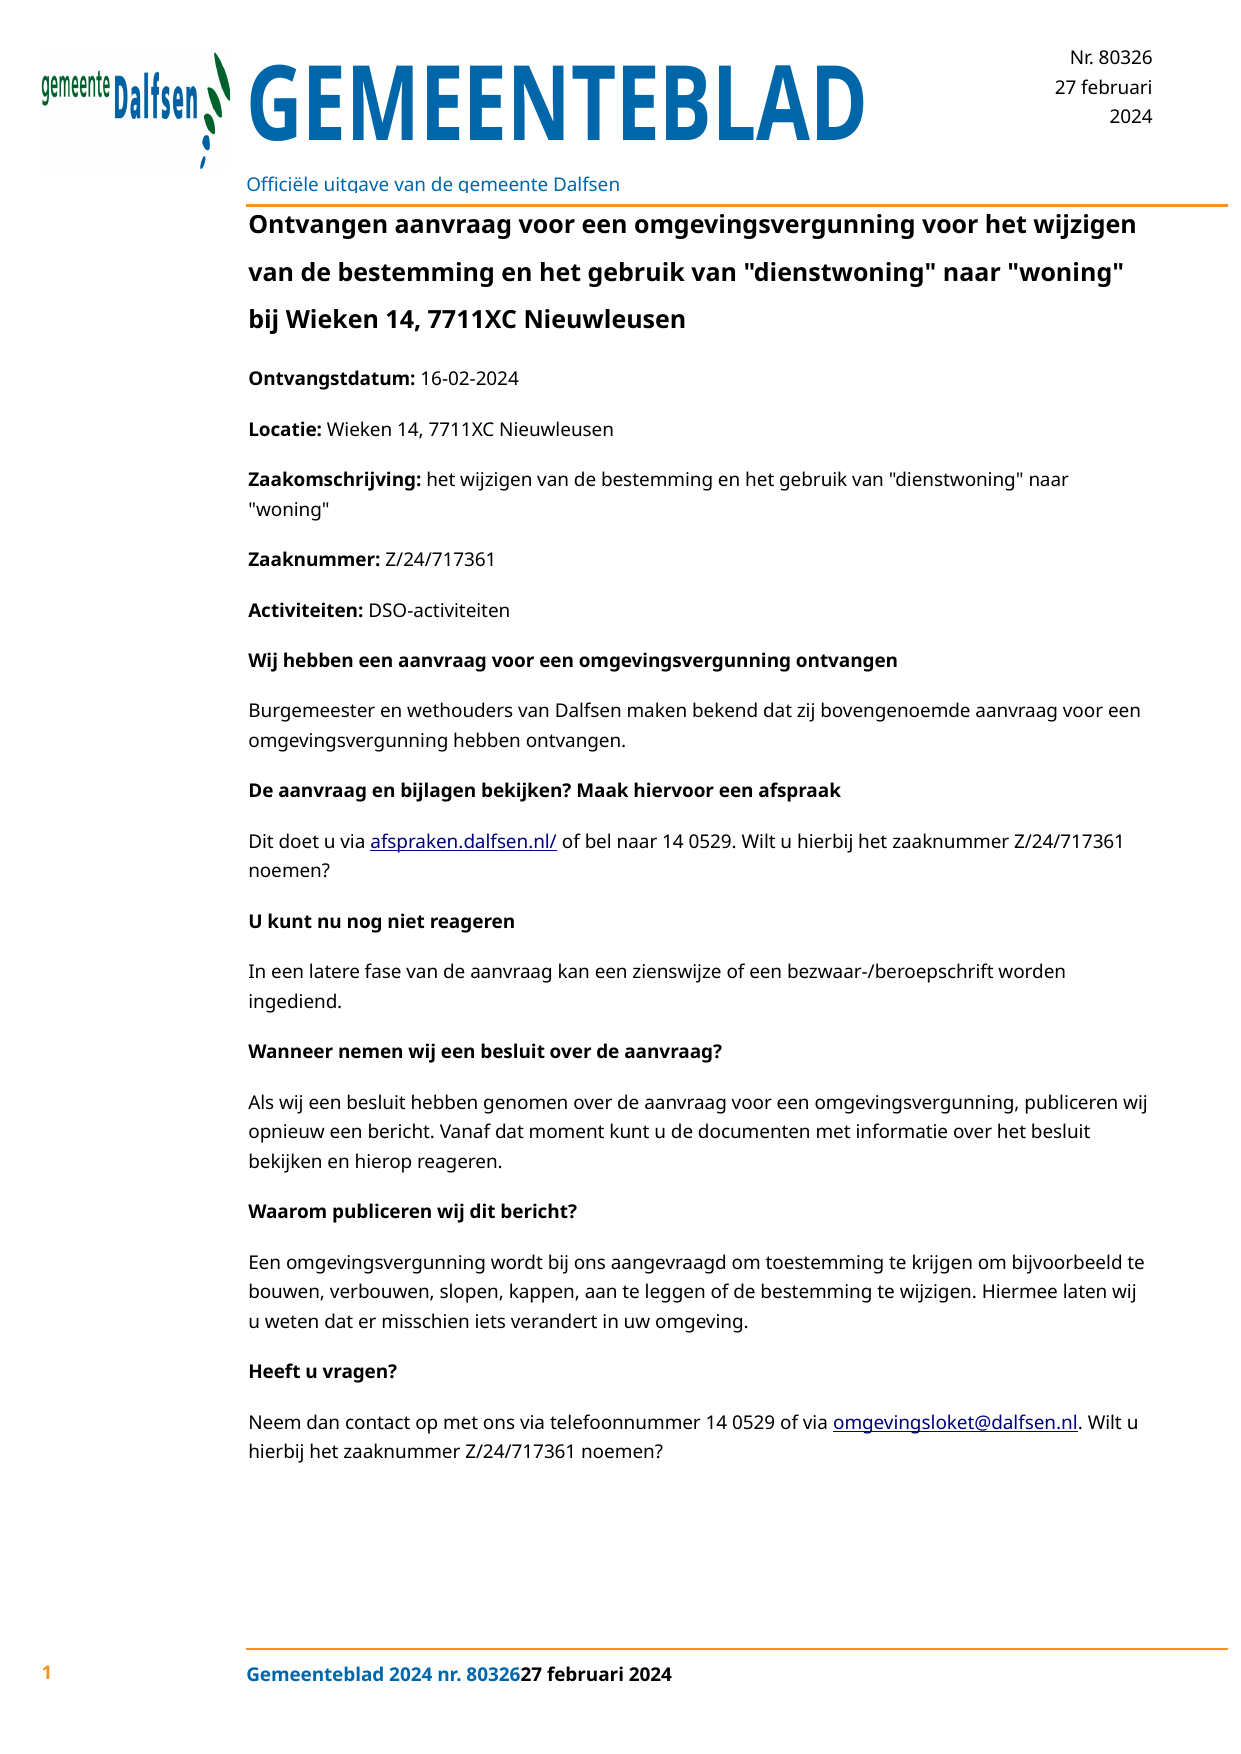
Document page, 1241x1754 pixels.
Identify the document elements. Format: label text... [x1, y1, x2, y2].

text Zaakomschrijving: het wijzigen van de bestemming en het gebruik van "dienstwoning" naar "woning" [248, 466, 1152, 522]
text Zaaknummer: Z/24/717361 [248, 546, 1152, 572]
text Wij hebben een aanvraag voor een omgevingsvergunning ontvangen [248, 647, 1152, 673]
text Burgemeester en wethouders van Dalfsen maken bekend dat zij bovengenoemde aanvraag voor een omgevingsvergunning hebben ontvangen. [248, 698, 1152, 753]
text Activiteiten: DSO-activiteiten [248, 597, 1152, 622]
text De aanvraag en bijlagen bekijken? Maak hiervoor een afspraak [248, 778, 1152, 803]
text Neem dan contact op met ons via telefoonnummer 14 0529 of via omgevingsloket@dalfsen.nl. Wilt u hierbij het zaaknummer Z/24/717361 noemen? [248, 1409, 1152, 1464]
text U kunt nu nog niet reageren [248, 908, 1152, 934]
text Ontvangen aanvraag voor een omgevingsvergunning voor het wijzigen van de bestemming en het gebruik van "dienstwoning" naar "woning" bij Wieken 14, 7711XC Nieuwleusen [248, 207, 1152, 336]
picture [41, 47, 231, 172]
text Dit doet u via afspraken.dalfsen.nl/ of bel naar 14 0529. Wilt u hierbij het zaaknummer Z/24/717361 noemen? [248, 828, 1152, 883]
text In een latere fase van de aanvraag kan een zienswijze of een bezwaar-/beroepschrift worden ingediend. [248, 958, 1152, 1014]
text Ontvangstdatum: 16-02-2024 [248, 366, 1152, 391]
text Wanneer nemen wij een besluit over de aanvraag? [248, 1038, 1152, 1064]
text Een omgevingsvergunning wordt bij ons aangevraagd om toestemming te krijgen om bijvoorbeeld te bouwen, verbouwen, slopen, kappen, aan te leggen of de bestemming te wijzigen. Hiermee laten wij u weten dat er misschien iets verandert in uw omgeving. [248, 1249, 1152, 1334]
text Heeft u vragen? [248, 1358, 1152, 1384]
text Als wij een besluit hebben genomen over de aanvraag voor een omgevingsvergunning, publiceren wij opnieuw een bericht. Vanaf dat moment kunt u de documenten met informatie over het besluit bekijken en hierop reageren. [248, 1089, 1152, 1174]
text Waarom publiceren wij dit bericht? [248, 1198, 1152, 1224]
text Locatie: Wieken 14, 7711XC Nieuwleusen [248, 416, 1152, 442]
